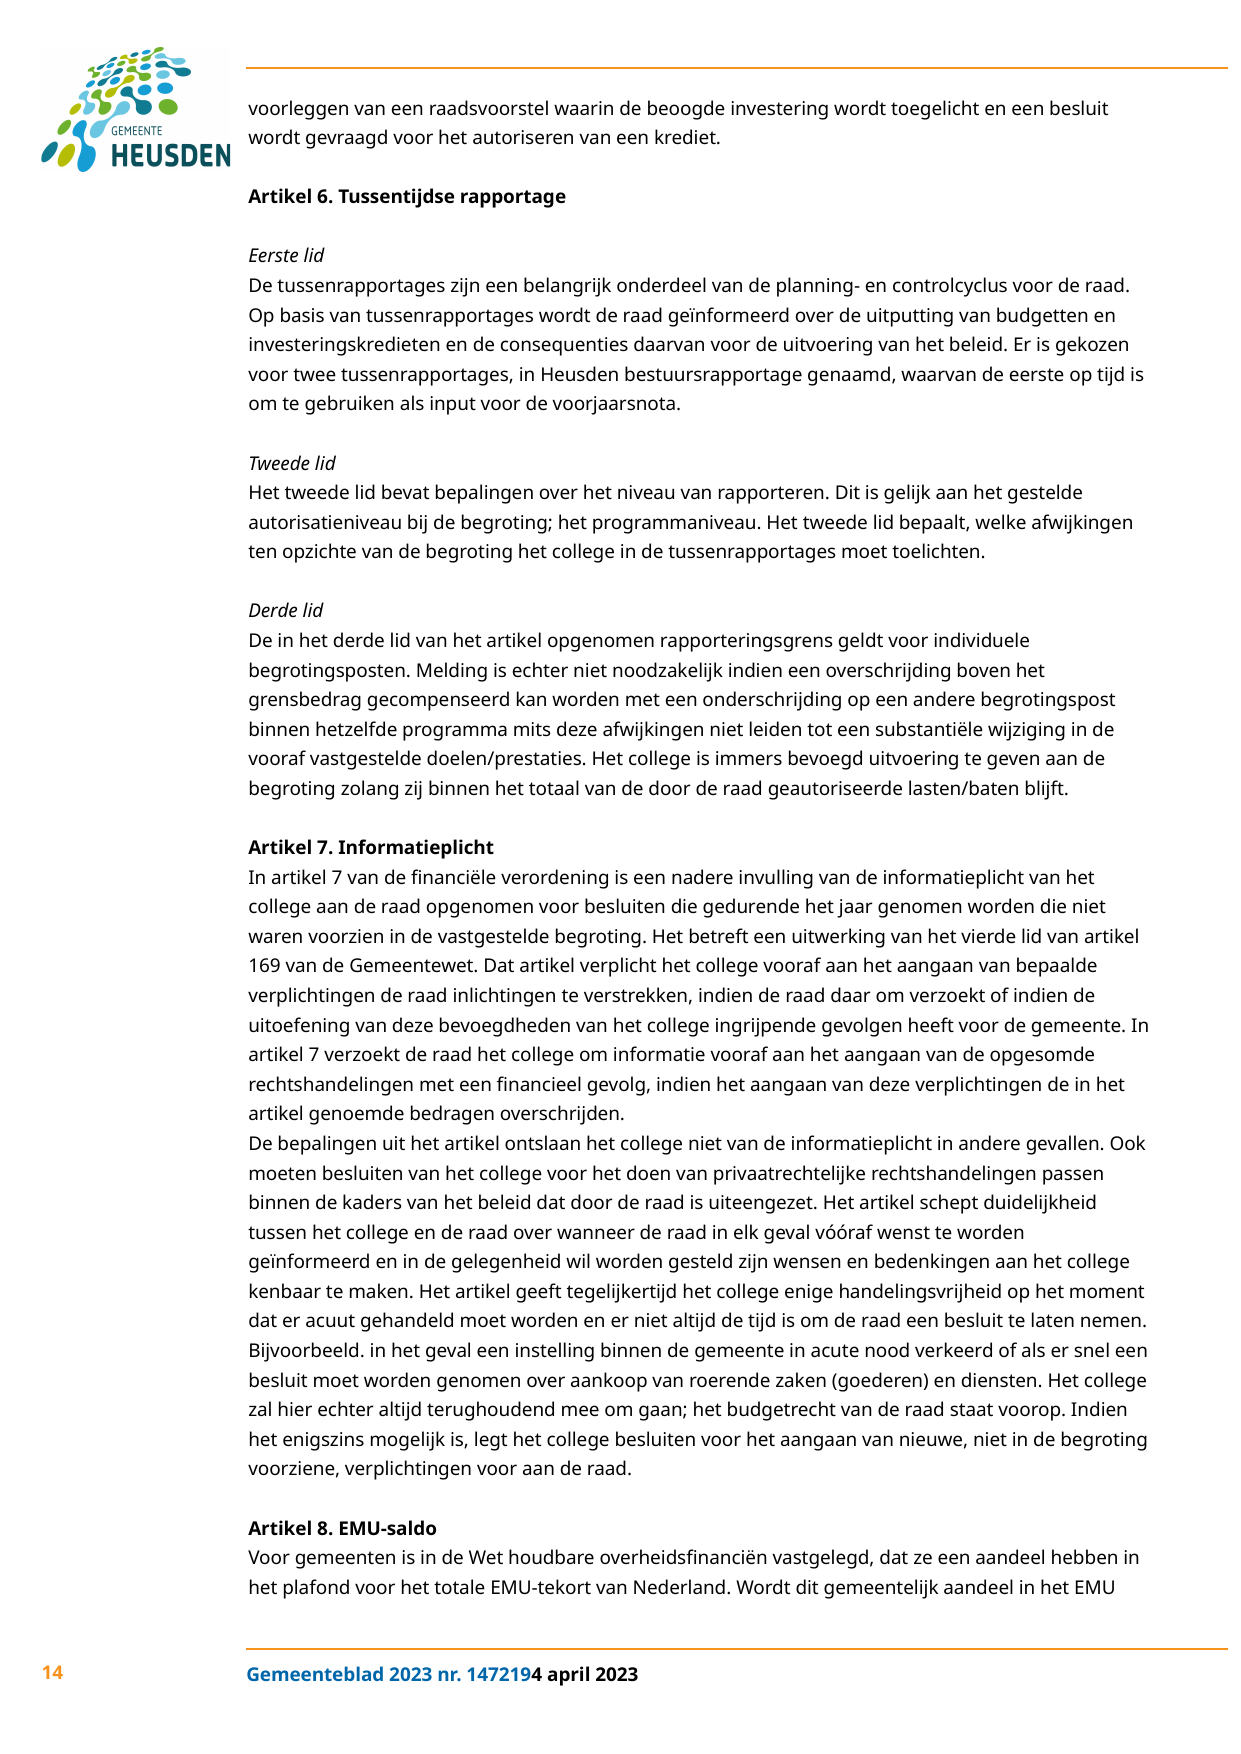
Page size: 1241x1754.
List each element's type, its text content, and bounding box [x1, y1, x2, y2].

text In artikel 7 van de financiële verordening is een nadere invulling van de informatieplicht van het college aan de raad opgenomen voor besluiten die gedurende het jaar genomen worden die niet waren voorzien in de vastgestelde begroting. Het betreft een uitwerking van het vierde lid van artikel 169 van de Gemeentewet. Dat artikel verplicht het college vooraf aan het aangaan van bepaalde verplichtingen de raad inlichtingen te verstrekken, indien de raad daar om verzoekt of indien de uitoefening van deze bevoegdheden van het college ingrijpende gevolgen heeft voor de gemeente. In artikel 7 verzoekt de raad het college om informatie vooraf aan het aangaan van de opgesomde rechtshandelingen met een financieel gevolg, indien het aangaan van deze verplichtingen de in het artikel genoemde bedragen overschrijden. [248, 864, 1152, 1126]
text De in het derde lid van het artikel opgenomen rapporteringsgrens geldt voor individuele begrotingsposten. Melding is echter niet noodzakelijk indien een overschrijding boven het grensbedrag gecompenseerd kan worden met een onderschrijding op een andere begrotingspost binnen hetzelfde programma mits deze afwijkingen niet leiden tot een substantiële wijziging in de vooraf vastgestelde doelen/prestaties. Het college is immers bevoegd uitvoering te geven aan de begroting zolang zij binnen het totaal van de door de raad geautoriseerde lasten/baten blijft. [248, 627, 1152, 801]
text Tweede lid [248, 450, 1152, 476]
picture [41, 47, 231, 172]
text voorleggen van een raadsvoorstel waarin de beoogde investering wordt toegelicht en een besluit wordt gevraagd voor het autoriseren van een krediet. [248, 95, 1152, 150]
text Artikel 6. Tussentijdse rapportage [248, 183, 1152, 209]
text De tussenrapportages zijn een belangrijk onderdeel van de planning- en controlcyclus voor de raad. Op basis van tussenrapportages wordt de raad geïnformeerd over de uitputting van budgetten en investeringskredieten en de consequenties daarvan voor de uitvoering van het beleid. Er is gekozen voor twee tussenrapportages, in Heusden bestuursrapportage genaamd, waarvan de eerste op tijd is om te gebruiken als input voor de voorjaarsnota. [248, 272, 1152, 416]
text Voor gemeenten is in de Wet houdbare overheidsfinanciën vastgelegd, dat ze een aandeel hebben in het plafond voor het totale EMU-tekort van Nederland. Wordt dit gemeentelijk aandeel in het EMU [248, 1544, 1152, 1600]
text Eerste lid [248, 243, 1152, 268]
text Derde lid [248, 598, 1152, 623]
text De bepalingen uit het artikel ontslaan het college niet van de informatieplicht in andere gevallen. Ook moeten besluiten van het college voor het doen van privaatrechtelijke rechtshandelingen passen binnen de kaders van het beleid dat door de raad is uiteengezet. Het artikel schept duidelijkheid tussen het college en de raad over wanneer de raad in elk geval vóóraf wenst te worden geïnformeerd en in de gelegenheid wil worden gesteld zijn wensen en bedenkingen aan het college kenbaar te maken. Het artikel geeft tegelijkertijd het college enige handelingsvrijheid op het moment dat er acuut gehandeld moet worden en er niet altijd de tijd is om de raad een besluit te laten nemen. Bijvoorbeeld. in het geval een instelling binnen de gemeente in acute nood verkeerd of als er snel een besluit moet worden genomen over aankoop van roerende zaken (goederen) en diensten. Het college zal hier echter altijd terughoudend mee om gaan; het budgetrecht van de raad staat voorop. Indien het enigszins mogelijk is, legt het college besluiten voor het aangaan van nieuwe, niet in de begroting voorziene, verplichtingen voor aan de raad. [248, 1130, 1152, 1481]
text Artikel 7. Informatieplicht [248, 834, 1152, 860]
text Het tweede lid bevat bepalingen over het niveau van rapporteren. Dit is gelijk aan het gestelde autorisatieniveau bij de begroting; het programmaniveau. Het tweede lid bepaalt, welke afwijkingen ten opzichte van de begroting het college in de tussenrapportages moet toelichten. [248, 479, 1152, 564]
text Artikel 8. EMU-saldo [248, 1515, 1152, 1541]
